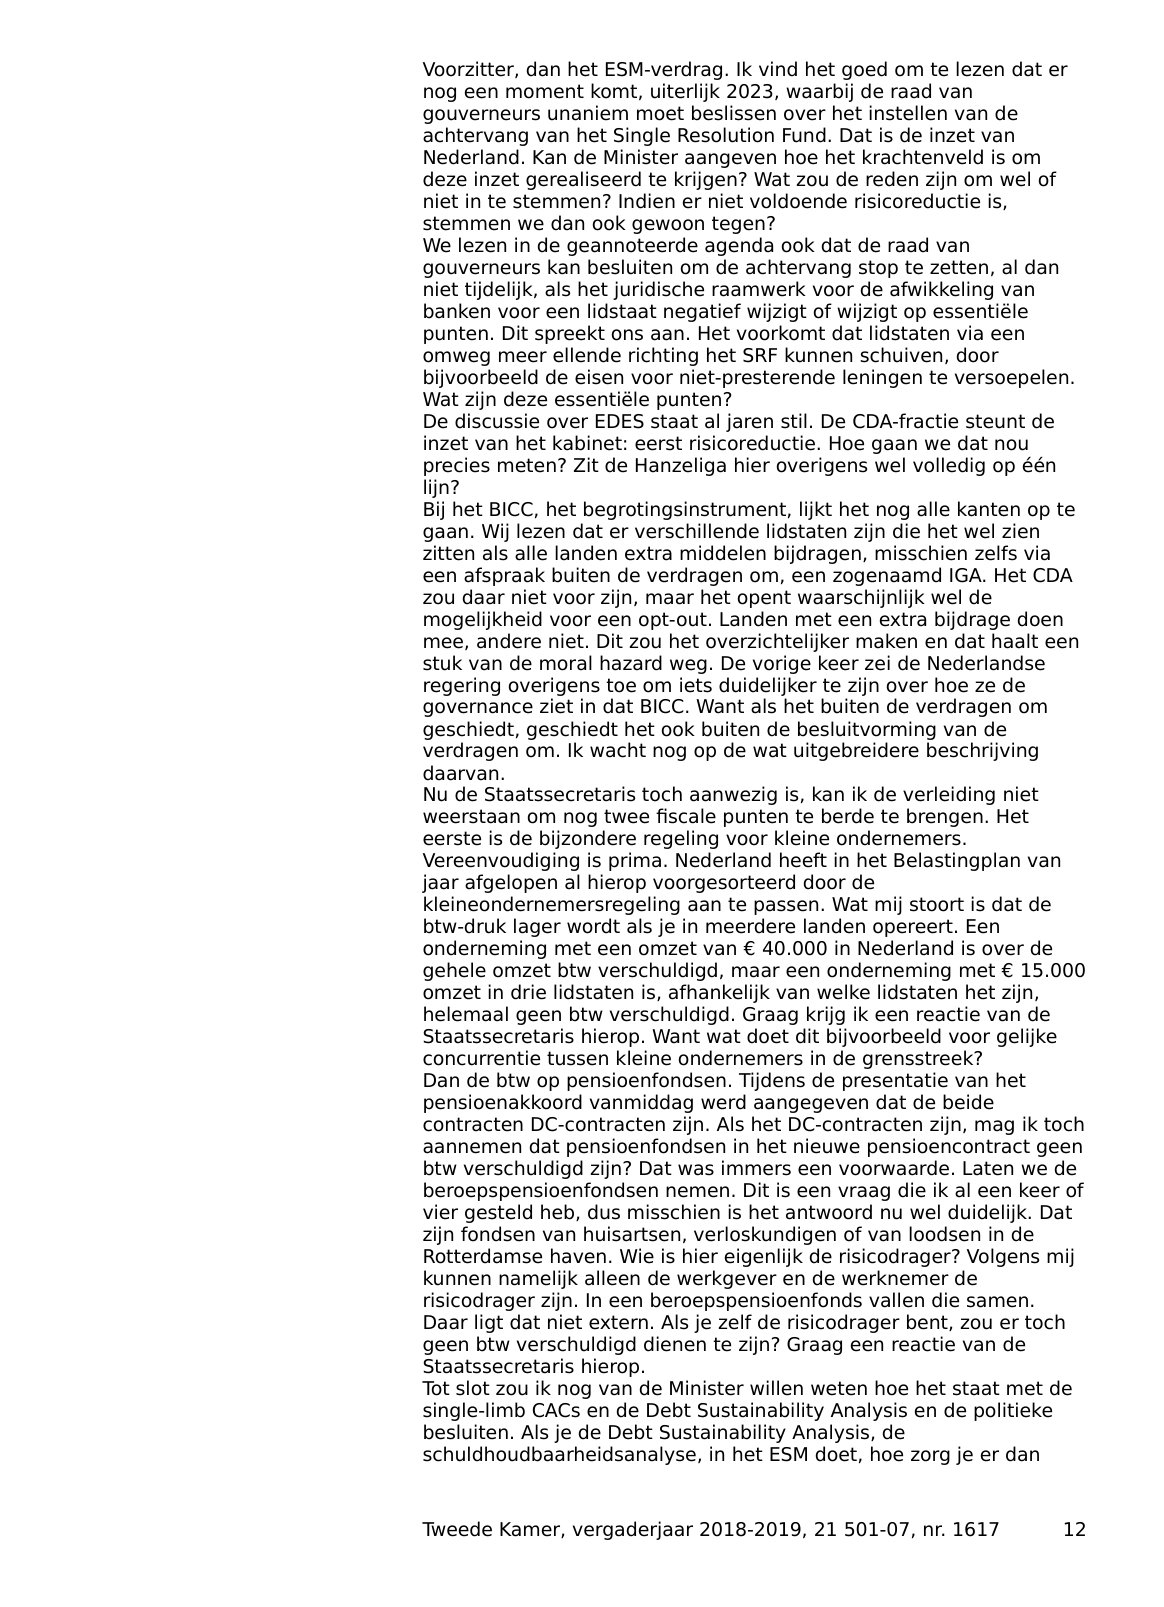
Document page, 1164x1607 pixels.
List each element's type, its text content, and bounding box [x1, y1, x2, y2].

text Nu de Staatssecretaris toch aanwezig is, kan ik de verleiding niet weerstaan om nog twee fiscale punten te berde te brengen. Het eerste is de bijzondere regeling voor kleine ondernemers. Vereenvoudiging is prima. Nederland heeft in het Belastingplan van jaar afgelopen al hierop voorgesorteerd door de kleineondernemersregeling aan te passen. Wat mij stoort is dat de btw-druk lager wordt als je in meerdere landen opereert. Een onderneming met een omzet van € 40.000 in Nederland is over de gehele omzet btw verschuldigd, maar een onderneming met € 15.000 omzet in drie lidstaten is, afhankelijk van welke lidstaten het zijn, helemaal geen btw verschuldigd. Graag krijg ik een reactie van de Staatssecretaris hierop. Want wat doet dit bijvoorbeeld voor gelijke concurrentie tussen kleine ondernemers in de grensstreek? [422, 784, 1087, 1070]
text Voorzitter, dan het ESM-verdrag. Ik vind het goed om te lezen dat er nog een moment komt, uiterlijk 2023, waarbij de raad van gouverneurs unaniem moet beslissen over het instellen van de achtervang van het Single Resolution Fund. Dat is de inzet van Nederland. Kan de Minister aangeven hoe het krachtenveld is om deze inzet gerealiseerd te krijgen? Wat zou de reden zijn om wel of niet in te stemmen? Indien er niet voldoende risicoreductie is, stemmen we dan ook gewoon tegen? [422, 59, 1087, 235]
text Bij het BICC, het begrotingsinstrument, lijkt het nog alle kanten op te gaan. Wij lezen dat er verschillende lidstaten zijn die het wel zien zitten als alle landen extra middelen bijdragen, misschien zelfs via een afspraak buiten de verdragen om, een zogenaamd IGA. Het CDA zou daar niet voor zijn, maar het opent waarschijnlijk wel de mogelijkheid voor een opt-out. Landen met een extra bijdrage doen mee, andere niet. Dit zou het overzichtelijker maken en dat haalt een stuk van de moral hazard weg. De vorige keer zei de Nederlandse regering overigens toe om iets duidelijker te zijn over hoe ze de governance ziet in dat BICC. Want als het buiten de verdragen om geschiedt, geschiedt het ook buiten de besluitvorming van de verdragen om. Ik wacht nog op de wat uitgebreidere beschrijving daarvan. [422, 499, 1087, 784]
text Dan de btw op pensioenfondsen. Tijdens de presentatie van het pensioenakkoord vanmiddag werd aangegeven dat de beide contracten DC-contracten zijn. Als het DC-contracten zijn, mag ik toch aannemen dat pensioenfondsen in het nieuwe pensioencontract geen btw verschuldigd zijn? Dat was immers een voorwaarde. Laten we de beroepspensioenfondsen nemen. Dit is een vraag die ik al een keer of vier gesteld heb, dus misschien is het antwoord nu wel duidelijk. Dat zijn fondsen van huisartsen, verloskundigen of van loodsen in de Rotterdamse haven. Wie is hier eigenlijk de risicodrager? Volgens mij kunnen namelijk alleen de werkgever en de werknemer de risicodrager zijn. In een beroepspensioenfonds vallen die samen. Daar ligt dat niet extern. Als je zelf de risicodrager bent, zou er toch geen btw verschuldigd dienen te zijn? Graag een reactie van de Staatssecretaris hierop. [422, 1070, 1087, 1378]
text Tot slot zou ik nog van de Minister willen weten hoe het staat met de single-limb CACs en de Debt Sustainability Analysis en de politieke besluiten. Als je de Debt Sustainability Analysis, de schuldhoudbaarheidsanalyse, in het ESM doet, hoe zorg je er dan [422, 1378, 1087, 1466]
text De discussie over EDES staat al jaren stil. De CDA-fractie steunt de inzet van het kabinet: eerst risicoreductie. Hoe gaan we dat nou precies meten? Zit de Hanzeliga hier overigens wel volledig op één lijn? [422, 411, 1087, 499]
text We lezen in de geannoteerde agenda ook dat de raad van gouverneurs kan besluiten om de achtervang stop te zetten, al dan niet tijdelijk, als het juridische raamwerk voor de afwikkeling van banken voor een lidstaat negatief wijzigt of wijzigt op essentiële punten. Dit spreekt ons aan. Het voorkomt dat lidstaten via een omweg meer ellende richting het SRF kunnen schuiven, door bijvoorbeeld de eisen voor niet-presterende leningen te versoepelen. Wat zijn deze essentiële punten? [422, 235, 1087, 411]
